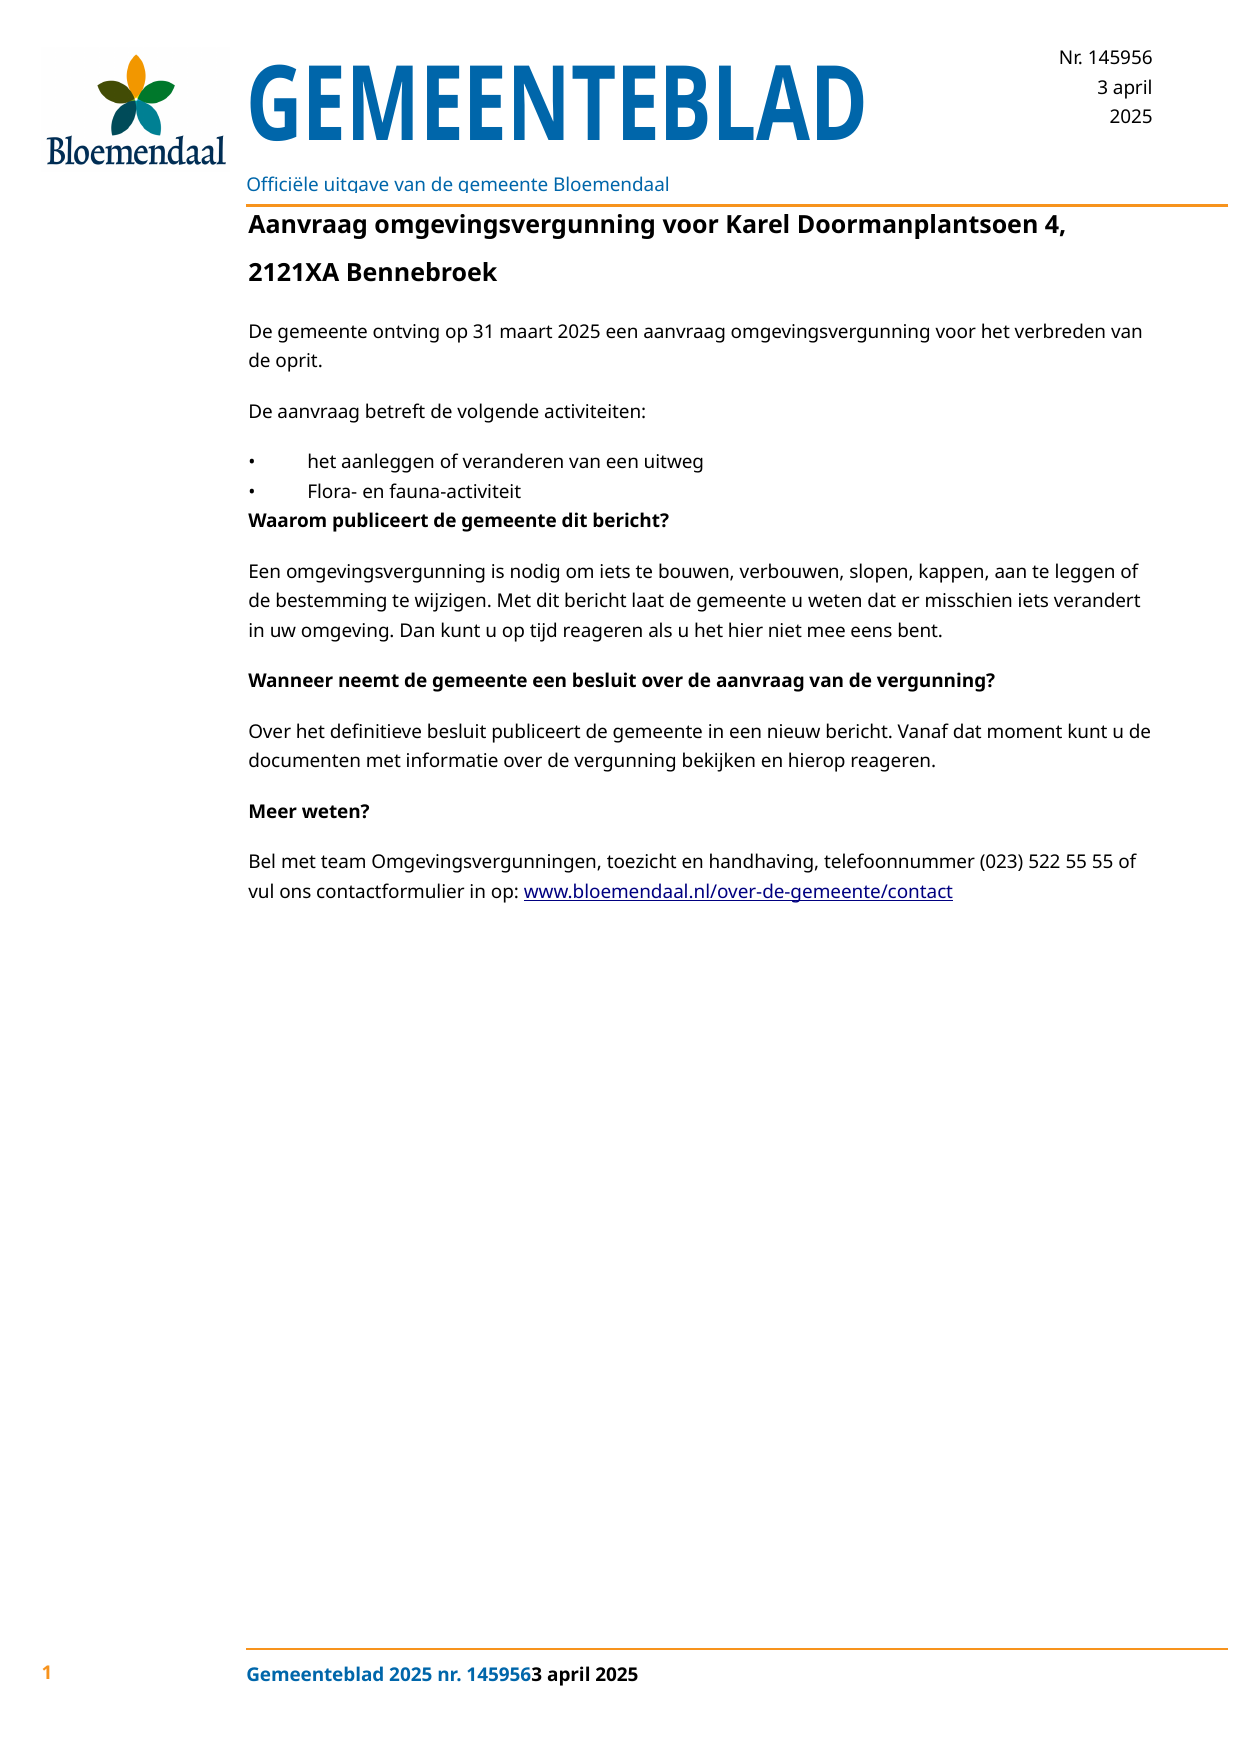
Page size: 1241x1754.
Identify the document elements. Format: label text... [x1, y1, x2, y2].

text De gemeente ontving op 31 maart 2025 een aanvraag omgevingsvergunning voor het verbreden van de oprit. [248, 318, 1152, 373]
text Aanvraag omgevingsvergunning voor Karel Doormanplantsoen 4, 2121XA Bennebroek [248, 207, 1152, 288]
picture [41, 47, 231, 172]
text Wanneer neemt de gemeente een besluit over de aanvraag van de vergunning? [248, 667, 1152, 693]
list het aanleggen of veranderen van een uitweg [248, 448, 1152, 474]
text Bel met team Omgevingsvergunningen, toezicht en handhaving, telefoonnummer (023) 522 55 55 of vul ons contactformulier in op: www.bloemendaal.nl/over-de-gemeente/contact [248, 848, 1152, 904]
list Flora- en fauna-activiteit [248, 478, 1152, 504]
text Meer weten? [248, 798, 1152, 824]
text Een omgevingsvergunning is nodig om iets te bouwen, verbouwen, slopen, kappen, aan te leggen of de bestemming te wijzigen. Met dit bericht laat de gemeente u weten dat er misschien iets verandert in uw omgeving. Dan kunt u op tijd reageren als u het hier niet mee eens bent. [248, 558, 1152, 643]
text Over het definitieve besluit publiceert de gemeente in een nieuw bericht. Vanaf dat moment kunt u de documenten met informatie over de vergunning bekijken en hierop reageren. [248, 718, 1152, 773]
text De aanvraag betreft de volgende activiteiten: [248, 398, 1152, 424]
text Waarom publiceert de gemeente dit bericht? [248, 507, 1152, 533]
